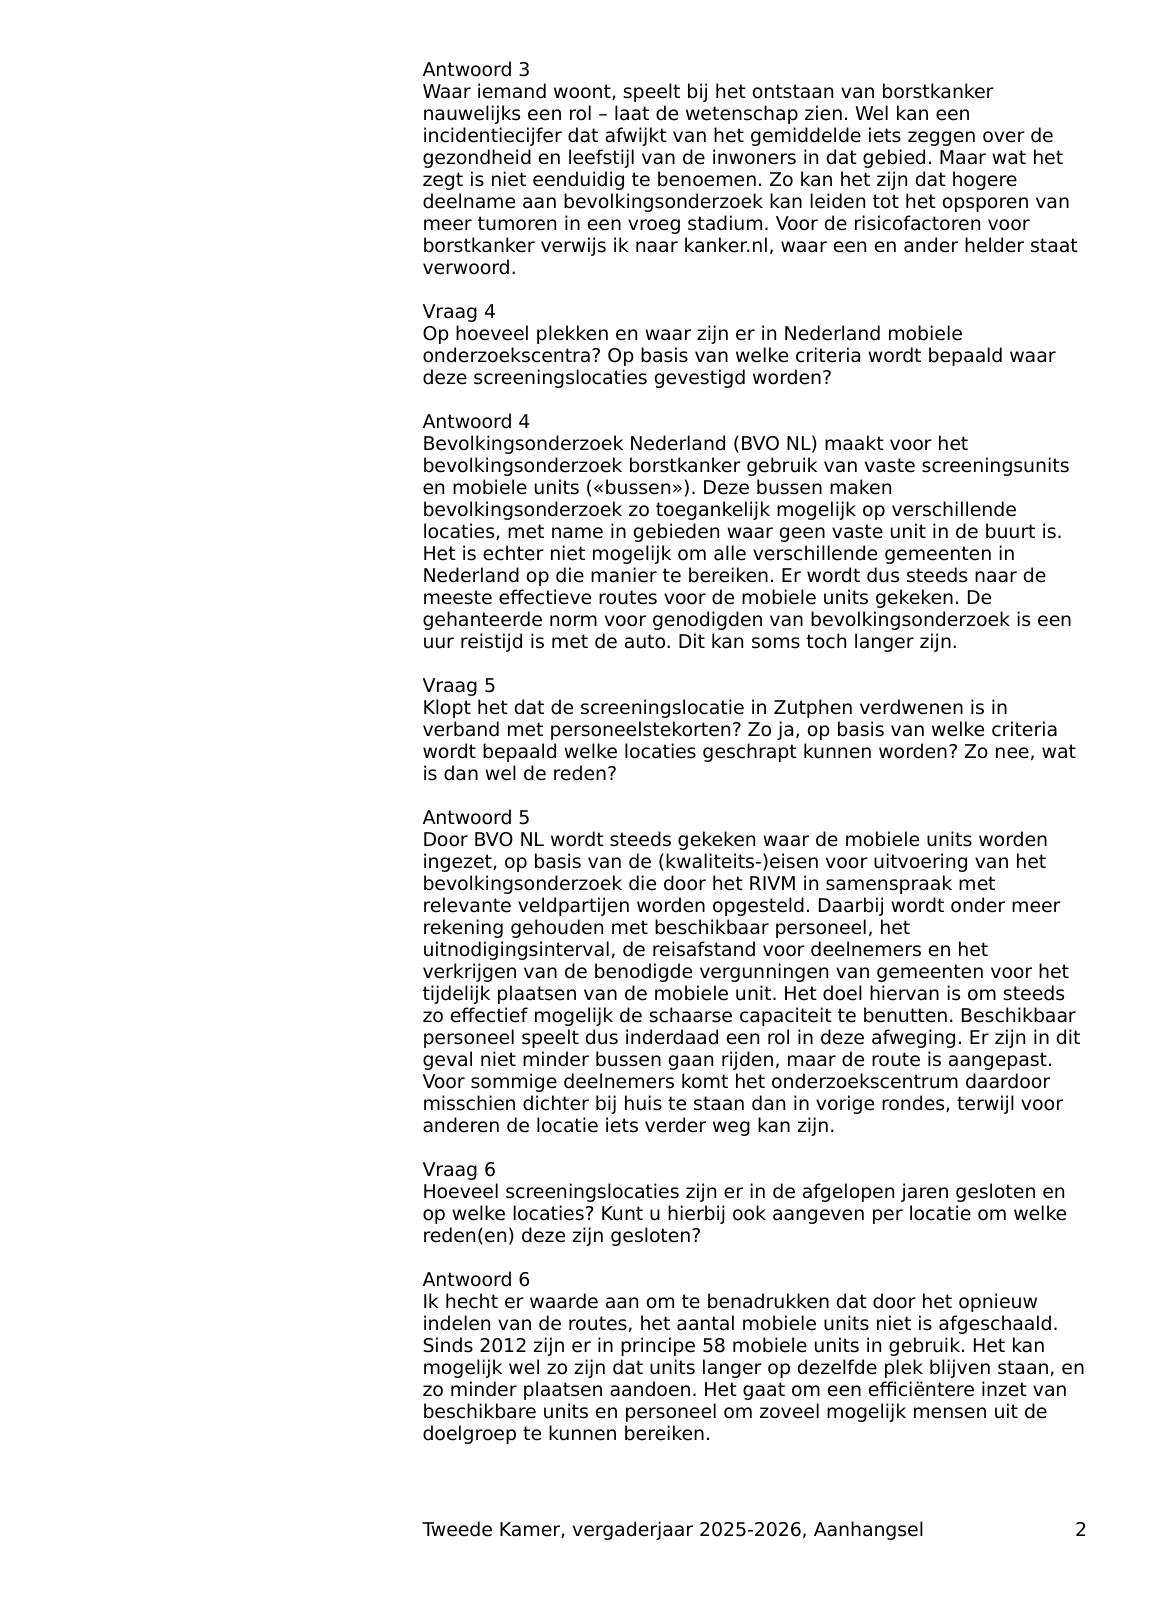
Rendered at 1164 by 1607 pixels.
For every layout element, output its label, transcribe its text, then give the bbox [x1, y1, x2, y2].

text Waar iemand woont, speelt bij het ontstaan van borstkanker nauwelijks een rol – laat de wetenschap zien. Wel kan een incidentiecijfer dat afwijkt van het gemiddelde iets zeggen over de gezondheid en leefstijl van de inwoners in dat gebied. Maar wat het zegt is niet eenduidig te benoemen. Zo kan het zijn dat hogere deelname aan bevolkingsonderzoek kan leiden tot het opsporen van meer tumoren in een vroeg stadium. Voor de risicofactoren voor borstkanker verwijs ik naar kanker.nl, waar een en ander helder staat verwoord. [422, 81, 1087, 279]
text Klopt het dat de screeningslocatie in Zutphen verdwenen is in verband met personeelstekorten? Zo ja, op basis van welke criteria wordt bepaald welke locaties geschrapt kunnen worden? Zo nee, wat is dan wel de reden? [422, 697, 1087, 785]
text Antwoord 3 [422, 59, 1087, 81]
text Ik hecht er waarde aan om te benadrukken dat door het opnieuw indelen van de routes, het aantal mobiele units niet is afgeschaald. Sinds 2012 zijn er in principe 58 mobiele units in gebruik. Het kan mogelijk wel zo zijn dat units langer op dezelfde plek blijven staan, en zo minder plaatsen aandoen. Het gaat om een efficiëntere inzet van beschikbare units en personeel om zoveel mogelijk mensen uit de doelgroep te kunnen bereiken. [422, 1291, 1087, 1445]
text Antwoord 6 [422, 1269, 1087, 1291]
text Hoeveel screeningslocaties zijn er in de afgelopen jaren gesloten en op welke locaties? Kunt u hierbij ook aangeven per locatie om welke reden(en) deze zijn gesloten? [422, 1181, 1087, 1247]
text Antwoord 5 [422, 807, 1087, 829]
text Vraag 4 [422, 301, 1087, 323]
text Vraag 5 [422, 675, 1087, 697]
text Door BVO NL wordt steeds gekeken waar de mobiele units worden ingezet, op basis van de (kwaliteits-)eisen voor uitvoering van het bevolkingsonderzoek die door het RIVM in samenspraak met relevante veldpartijen worden opgesteld. Daarbij wordt onder meer rekening gehouden met beschikbaar personeel, het uitnodigingsinterval, de reisafstand voor deelnemers en het verkrijgen van de benodigde vergunningen van gemeenten voor het tijdelijk plaatsen van de mobiele unit. Het doel hiervan is om steeds zo effectief mogelijk de schaarse capaciteit te benutten. Beschikbaar personeel speelt dus inderdaad een rol in deze afweging. Er zijn in dit geval niet minder bussen gaan rijden, maar de route is aangepast. Voor sommige deelnemers komt het onderzoekscentrum daardoor misschien dichter bij huis te staan dan in vorige rondes, terwijl voor anderen de locatie iets verder weg kan zijn. [422, 829, 1087, 1137]
text Op hoeveel plekken en waar zijn er in Nederland mobiele onderzoekscentra? Op basis van welke criteria wordt bepaald waar deze screeningslocaties gevestigd worden? [422, 323, 1087, 389]
text Bevolkingsonderzoek Nederland (BVO NL) maakt voor het bevolkingsonderzoek borstkanker gebruik van vaste screeningsunits en mobiele units («bussen»). Deze bussen maken bevolkingsonderzoek zo toegankelijk mogelijk op verschillende locaties, met name in gebieden waar geen vaste unit in de buurt is. Het is echter niet mogelijk om alle verschillende gemeenten in Nederland op die manier te bereiken. Er wordt dus steeds naar de meeste effectieve routes voor de mobiele units gekeken. De gehanteerde norm voor genodigden van bevolkingsonderzoek is een uur reistijd is met de auto. Dit kan soms toch langer zijn. [422, 433, 1087, 653]
text Antwoord 4 [422, 411, 1087, 433]
text Vraag 6 [422, 1159, 1087, 1181]
